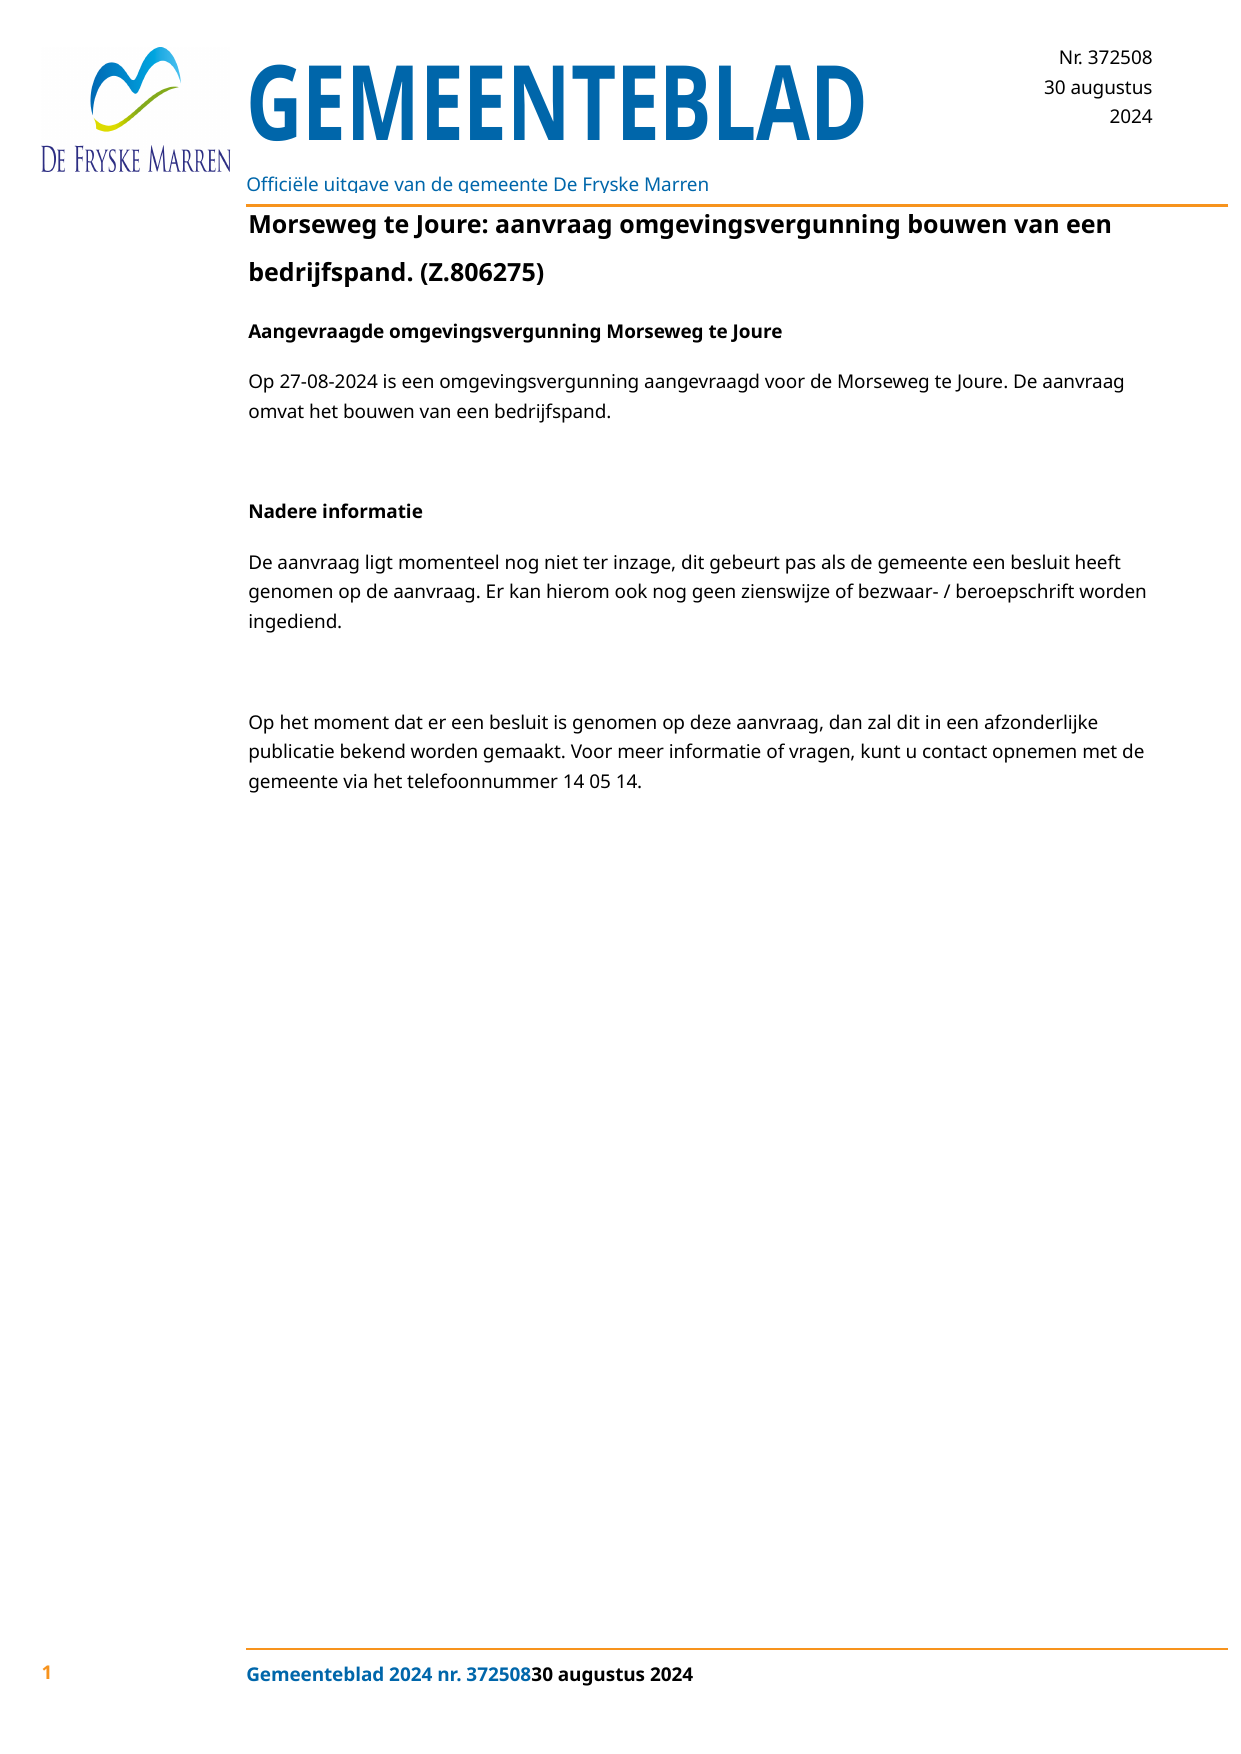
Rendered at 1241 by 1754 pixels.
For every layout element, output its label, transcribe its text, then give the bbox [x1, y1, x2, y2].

picture [41, 47, 231, 172]
text Op het moment dat er een besluit is genomen op deze aanvraag, dan zal dit in een afzonderlijke publicatie bekend worden gemaakt. Voor meer informatie of vragen, kunt u contact opnemen met de gemeente via het telefoonnummer 14 05 14. [248, 709, 1152, 794]
text De aanvraag ligt momenteel nog niet ter inzage, dit gebeurt pas als de gemeente een besluit heeft genomen op de aanvraag. Er kan hierom ook nog geen zienswijze of bezwaar- / beroepschrift worden ingediend. [248, 549, 1152, 634]
text Nadere informatie [248, 499, 1152, 524]
text Aangevraagde omgevingsvergunning Morseweg te Joure [248, 318, 1152, 344]
text Morseweg te Joure: aanvraag omgevingsvergunning bouwen van een bedrijfspand. (Z.806275) [248, 207, 1152, 288]
text Op 27-08-2024 is een omgevingsvergunning aangevraagd voor de Morseweg te Joure. De aanvraag omvat het bouwen van een bedrijfspand. [248, 368, 1152, 424]
